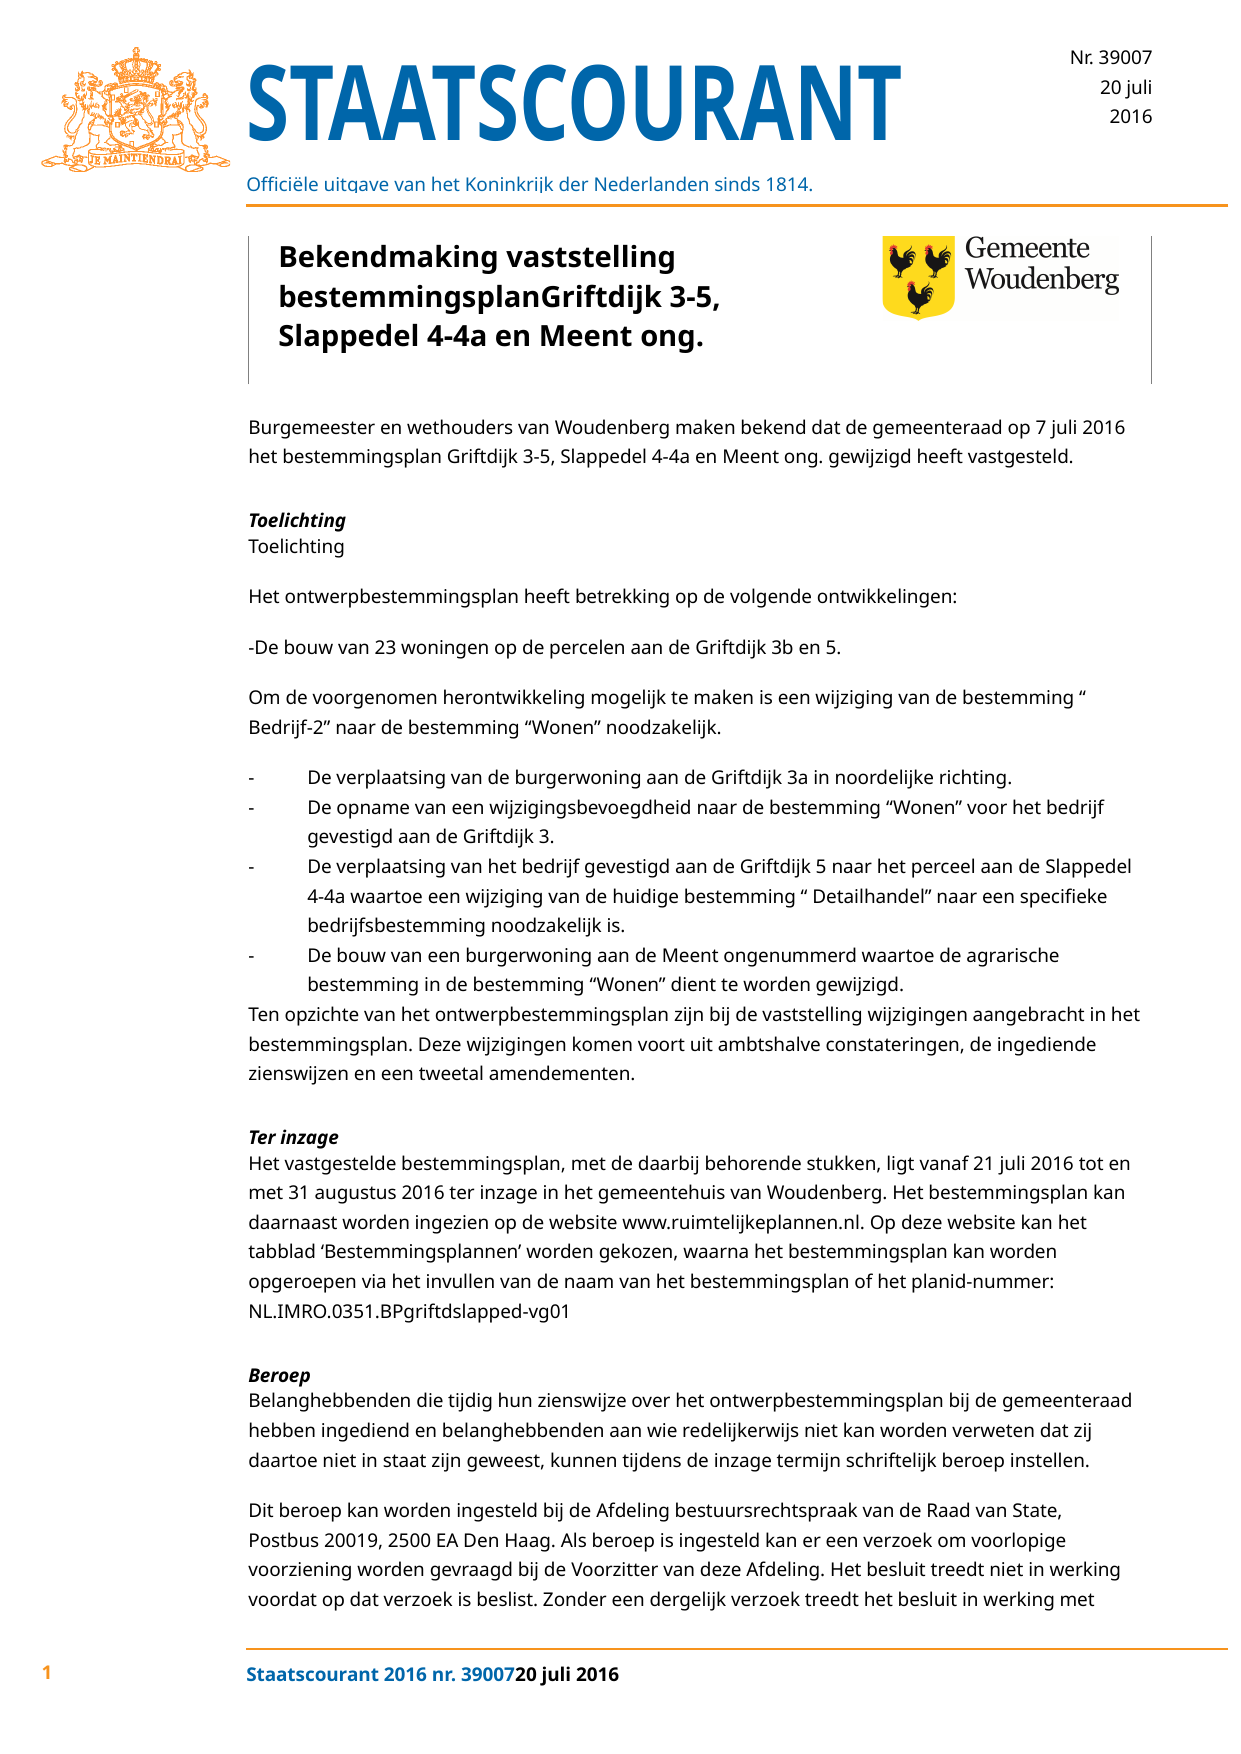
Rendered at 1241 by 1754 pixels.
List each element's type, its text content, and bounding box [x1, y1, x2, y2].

text Burgemeester en wethouders van Woudenberg maken bekend dat de gemeenteraad op 7 juli 2016 het bestemmingsplan Griftdijk 3-5, Slappedel 4-4a en Meent ong. gewijzigd heeft vastgesteld. [248, 414, 1152, 469]
list De verplaatsing van het bedrijf gevestigd aan de Griftdijk 5 naar het perceel aan de Slappedel 4-4a waartoe een wijziging van de huidige bestemming “ Detailhandel” naar een specifieke bedrijfsbestemming noodzakelijk is. [248, 853, 1152, 938]
picture [41, 47, 231, 172]
list De verplaatsing van de burgerwoning aan de Griftdijk 3a in noordelijke richting. [248, 764, 1152, 790]
table_header [850, 236, 1151, 384]
text Om de voorgenomen herontwikkeling mogelijk te maken is een wijziging van de bestemming “ Bedrijf-2” naar de bestemming “Wonen” noodzakelijk. [248, 684, 1152, 740]
text -De bouw van 23 woningen op de percelen aan de Griftdijk 3b en 5. [248, 634, 1152, 660]
picture [882, 236, 1119, 321]
text Ter inzage [248, 1124, 1152, 1150]
text Toelichting [248, 533, 1152, 559]
text Toelichting [248, 507, 1152, 533]
table_header Bekendmaking vaststelling bestemmingsplanGriftdijk 3-5, Slappedel 4-4a en Meent ong. [249, 236, 850, 384]
text Het ontwerpbestemmingsplan heeft betrekking op de volgende ontwikkelingen: [248, 584, 1152, 609]
text Het vastgestelde bestemmingsplan, met de daarbij behorende stukken, ligt vanaf 21 juli 2016 tot en met 31 augustus 2016 ter inzage in het gemeentehuis van Woudenberg. Het bestemmingsplan kan daarnaast worden ingezien op de website www.ruimtelijkeplannen.nl. Op deze website kan het tabblad ‘Bestemmingsplannen’ worden gekozen, waarna het bestemmingsplan kan worden opgeroepen via het invullen van de naam van het bestemmingsplan of het planid-nummer: NL.IMRO.0351.BPgriftdslapped-vg01 [248, 1150, 1152, 1324]
text Beroep [248, 1362, 1152, 1388]
text Belanghebbenden die tijdig hun zienswijze over het ontwerpbestemmingsplan bij de gemeenteraad hebben ingediend en belanghebbenden aan wie redelijkerwijs niet kan worden verweten dat zij daartoe niet in staat zijn geweest, kunnen tijdens de inzage termijn schriftelijk beroep instellen. [248, 1388, 1152, 1472]
text Ten opzichte van het ontwerpbestemmingsplan zijn bij de vaststelling wijzigingen aangebracht in het bestemmingsplan. Deze wijzigingen komen voort uit ambtshalve constateringen, de ingediende zienswijzen en een tweetal amendementen. [248, 1001, 1152, 1086]
text Dit beroep kan worden ingesteld bij de Afdeling bestuursrechtspraak van de Raad van State, Postbus 20019, 2500 EA Den Haag. Als beroep is ingesteld kan er een verzoek om voorlopige voorziening worden gevraagd bij de Voorzitter van deze Afdeling. Het besluit treedt niet in werking voordat op dat verzoek is beslist. Zonder een dergelijk verzoek treedt het besluit in werking met [248, 1497, 1152, 1612]
list De bouw van een burgerwoning aan de Meent ongenummerd waartoe de agrarische bestemming in de bestemming “Wonen” dient te worden gewijzigd. [248, 942, 1152, 997]
list De opname van een wijzigingsbevoegdheid naar de bestemming “Wonen” voor het bedrijf gevestigd aan de Griftdijk 3. [248, 794, 1152, 849]
